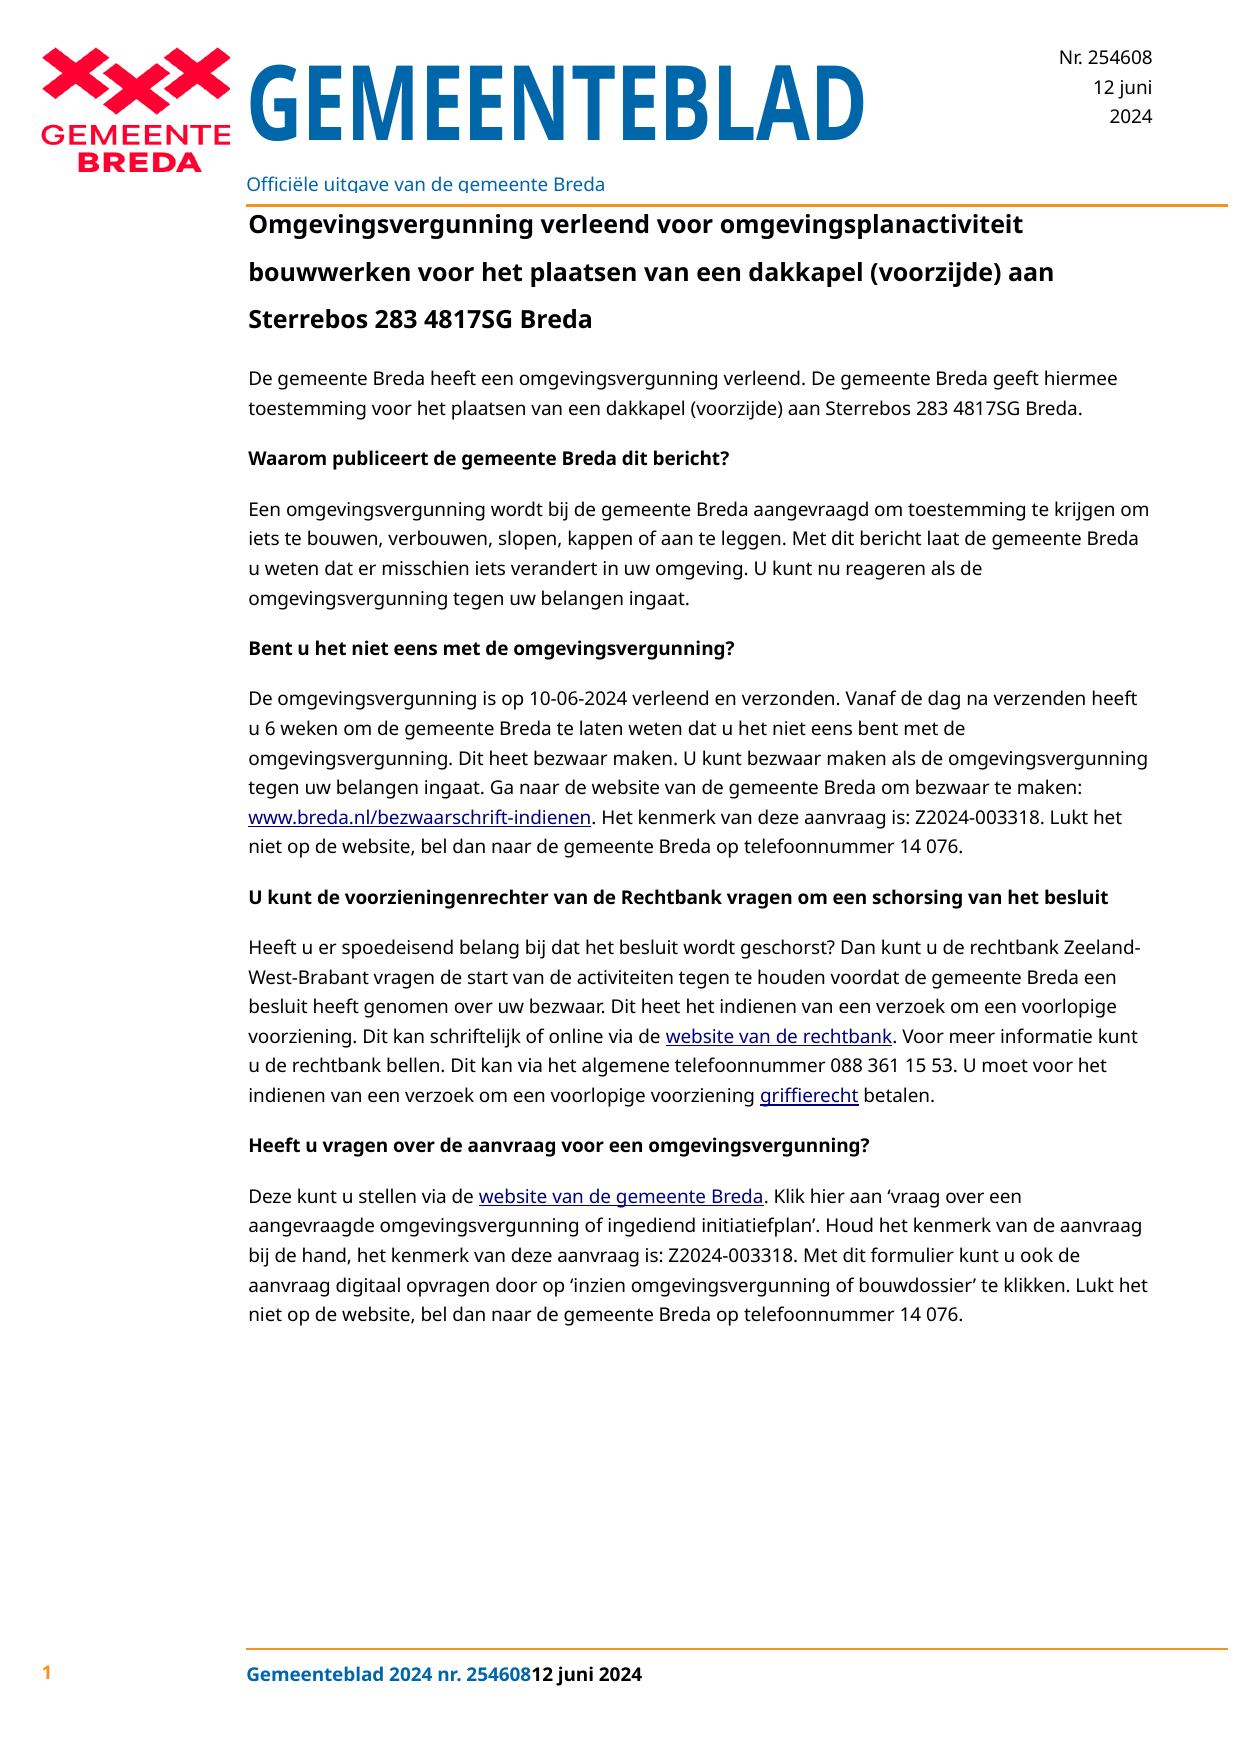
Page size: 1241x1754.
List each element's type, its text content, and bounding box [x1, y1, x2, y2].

text Waarom publiceert de gemeente Breda dit bericht? [248, 446, 1152, 471]
text U kunt de voorzieningenrechter van de Rechtbank vragen om een schorsing van het besluit [248, 884, 1152, 909]
text Heeft u er spoedeisend belang bij dat het besluit wordt geschorst? Dan kunt u de rechtbank Zeeland-West-Brabant vragen de start van de activiteiten tegen te houden voordat de gemeente Breda een besluit heeft genomen over uw bezwaar. Dit heet het indienen van een verzoek om een voorlopige voorziening. Dit kan schriftelijk of online via de website van de rechtbank. Voor meer informatie kunt u de rechtbank bellen. Dit kan via het algemene telefoonnummer 088 361 15 53. U moet voor het indienen van een verzoek om een voorlopige voorziening griffierecht betalen. [248, 934, 1152, 1108]
text Omgevingsvergunning verleend voor omgevingsplanactiviteit bouwwerken voor het plaatsen van een dakkapel (voorzijde) aan Sterrebos 283 4817SG Breda [248, 207, 1152, 336]
text Heeft u vragen over de aanvraag voor een omgevingsvergunning? [248, 1133, 1152, 1158]
text Bent u het niet eens met de omgevingsvergunning? [248, 635, 1152, 661]
text De gemeente Breda heeft een omgevingsvergunning verleend. De gemeente Breda geeft hiermee toestemming voor het plaatsen van een dakkapel (voorzijde) aan Sterrebos 283 4817SG Breda. [248, 366, 1152, 421]
text Een omgevingsvergunning wordt bij de gemeente Breda aangevraagd om toestemming te krijgen om iets te bouwen, verbouwen, slopen, kappen of aan te leggen. Met dit bericht laat de gemeente Breda u weten dat er misschien iets verandert in uw omgeving. U kunt nu reageren als de omgevingsvergunning tegen uw belangen ingaat. [248, 496, 1152, 610]
text De omgevingsvergunning is op 10-06-2024 verleend en verzonden. Vanaf de dag na verzenden heeft u 6 weken om de gemeente Breda te laten weten dat u het niet eens bent met de omgevingsvergunning. Dit heet bezwaar maken. U kunt bezwaar maken als de omgevingsvergunning tegen uw belangen ingaat. Ga naar de website van de gemeente Breda om bezwaar te maken: www.breda.nl/bezwaarschrift-indienen. Het kenmerk van deze aanvraag is: Z2024-003318. Lukt het niet op de website, bel dan naar de gemeente Breda op telefoonnummer 14 076. [248, 686, 1152, 859]
text Deze kunt u stellen via de website van de gemeente Breda. Klik hier aan ‘vraag over een aangevraagde omgevingsvergunning of ingediend initiatiefplan’. Houd het kenmerk van de aanvraag bij de hand, het kenmerk van deze aanvraag is: Z2024-003318. Met dit formulier kunt u ook de aanvraag digitaal opvragen door op ‘inzien omgevingsvergunning of bouwdossier’ te klikken. Lukt het niet op de website, bel dan naar de gemeente Breda op telefoonnummer 14 076. [248, 1183, 1152, 1327]
picture [41, 47, 231, 172]
